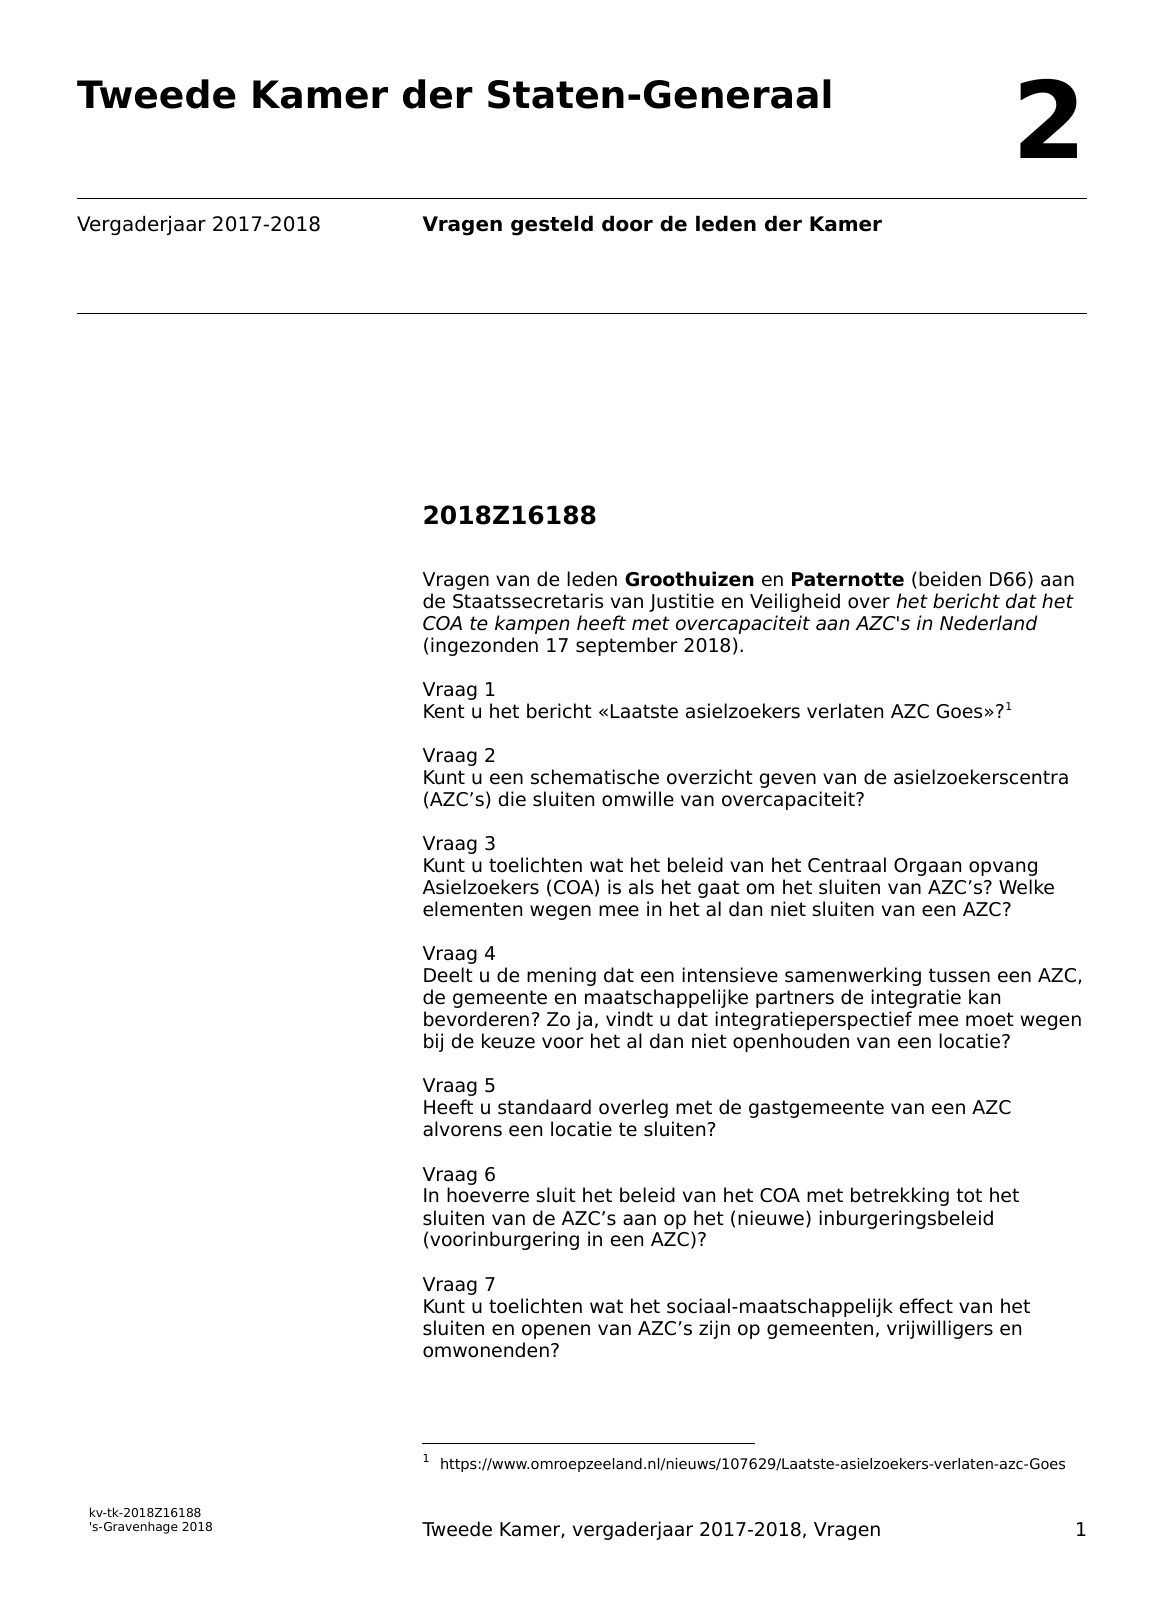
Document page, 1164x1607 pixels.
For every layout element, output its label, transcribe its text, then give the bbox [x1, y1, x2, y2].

text Kunt u toelichten wat het beleid van het Centraal Orgaan opvang Asielzoekers (COA) is als het gaat om het sluiten van AZC’s? Welke elementen wegen mee in het al dan niet sluiten van een AZC? [422, 855, 1087, 921]
text In hoeverre sluit het beleid van het COA met betrekking tot het sluiten van de AZC’s aan op het (nieuwe) inburgeringsbeleid (voorinburgering in een AZC)? [422, 1185, 1087, 1251]
text 's-Gravenhage 2018 [88, 1520, 323, 1534]
text Vraag 7 [422, 1273, 1087, 1296]
text Vraag 3 [422, 833, 1087, 855]
text Kunt u een schematische overzicht geven van de asielzoekerscentra (AZC’s) die sluiten omwille van overcapaciteit? [422, 767, 1087, 811]
text Heeft u standaard overleg met de gastgemeente van een AZC alvorens een locatie te sluiten? [422, 1097, 1087, 1141]
table_header Tweede Kamer der Staten-Generaal [77, 59, 886, 198]
text Deelt u de mening dat een intensieve samenwerking tussen een AZC, de gemeente en maatschappelijke partners de integratie kan bevorderen? Zo ja, vindt u dat integratieperspectief mee moet wegen bij de keuze voor het al dan niet openhouden van een locatie? [422, 965, 1087, 1053]
text Kent u het bericht «Laatste asielzoekers verlaten AZC Goes»? [422, 701, 1087, 723]
text kv-tk-2018Z16188 [88, 1506, 323, 1520]
text Vraag 2 [422, 745, 1087, 767]
table_cell Vragen gesteld door de leden der Kamer [422, 199, 1087, 313]
text 2018Z16188 [422, 501, 1087, 531]
text https://www.omroepzeeland.nl/nieuws/107629/Laatste-asielzoekers-verlaten-azc-Goes [422, 1452, 1087, 1474]
table_cell Vergaderjaar 2017-2018 [77, 199, 422, 313]
text Vraag 5 [422, 1075, 1087, 1097]
text Vraag 6 [422, 1163, 1087, 1185]
text Vraag 4 [422, 943, 1087, 965]
text Kunt u toelichten wat het sociaal-maatschappelijk effect van het sluiten en openen van AZC’s zijn op gemeenten, vrijwilligers en omwonenden? [422, 1296, 1087, 1361]
table_header 2 [886, 59, 1087, 198]
text Vraag 1 [422, 679, 1087, 701]
text Vragen van de leden Groothuizen en Paternotte (beiden D66) aan de Staatssecretaris van Justitie en Veiligheid over het bericht dat het COA te kampen heeft met overcapaciteit aan AZC's in Nederland (ingezonden 17 september 2018). [422, 569, 1087, 657]
